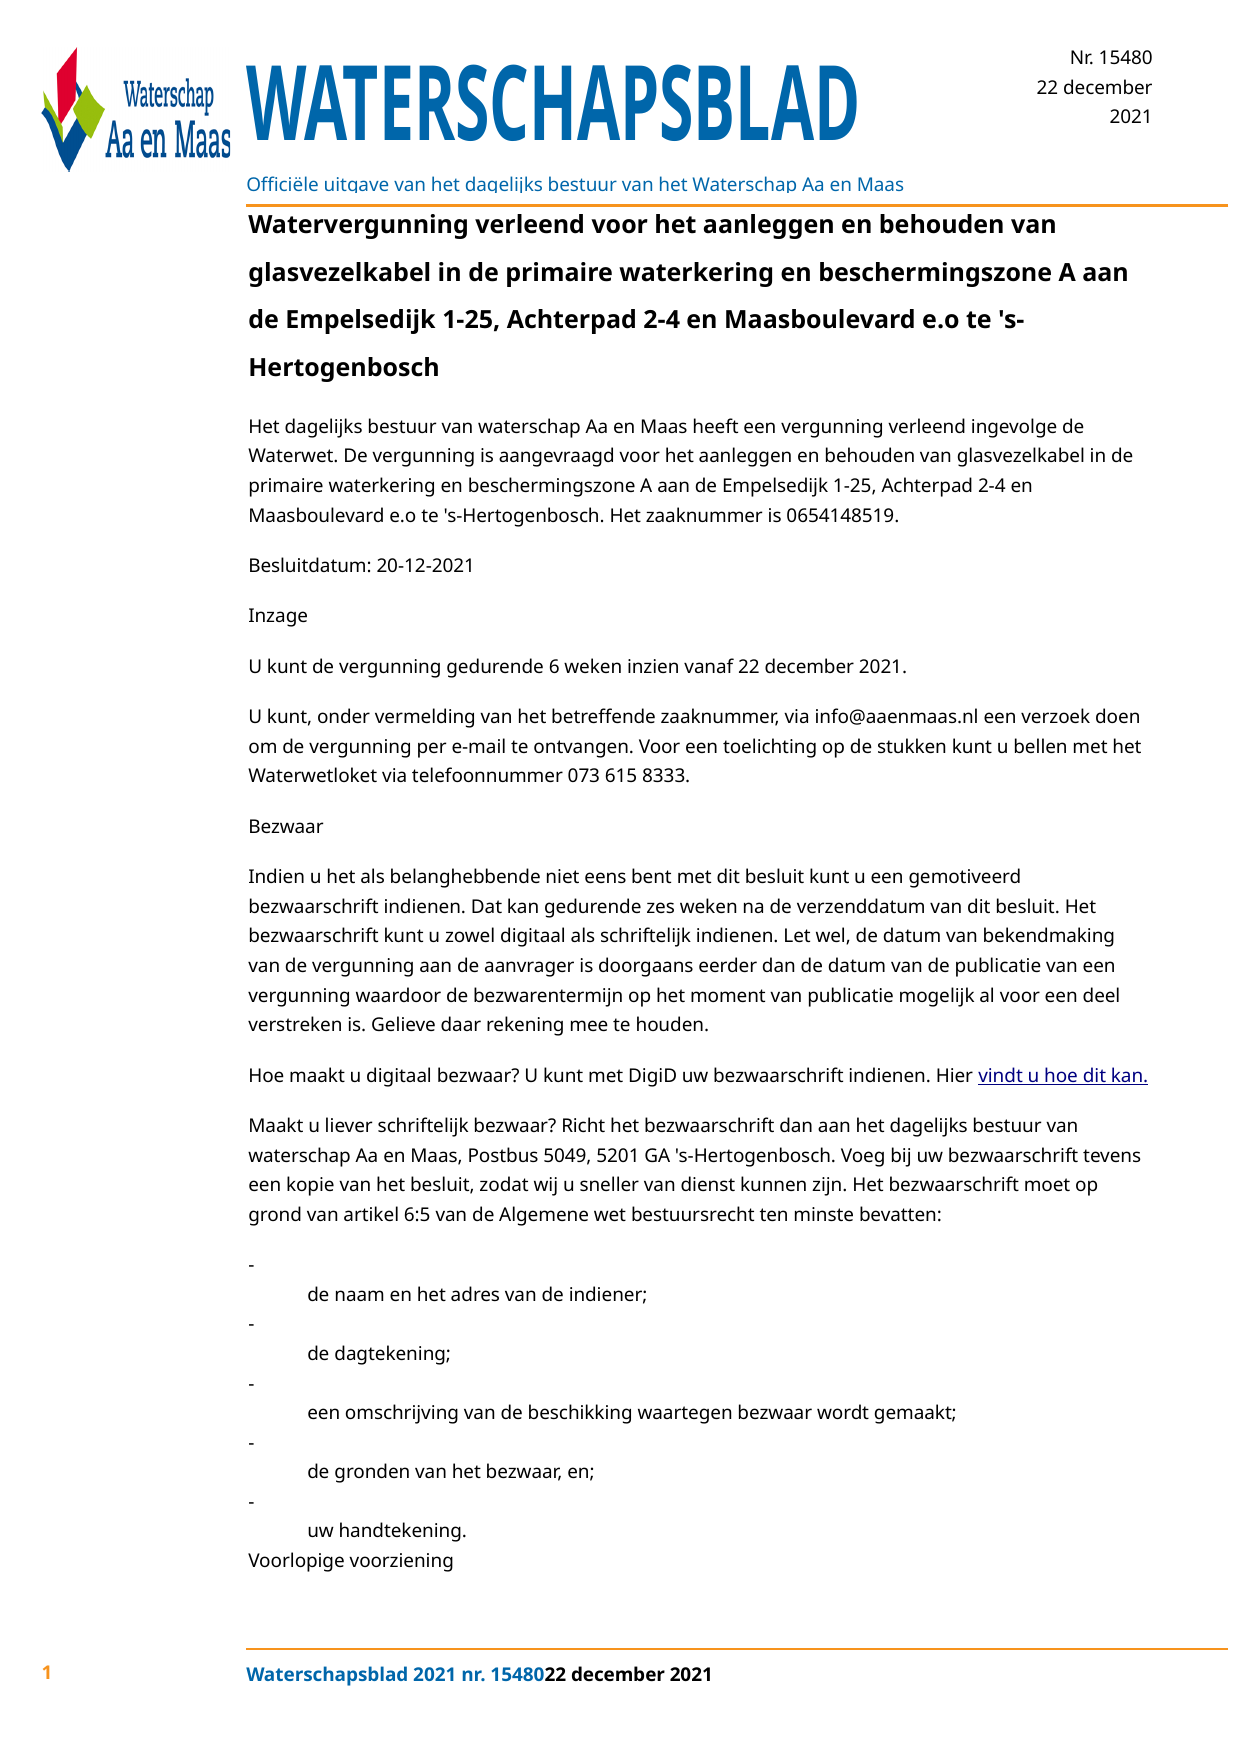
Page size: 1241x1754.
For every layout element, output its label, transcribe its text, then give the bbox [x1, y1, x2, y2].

text Inzage [248, 603, 1152, 628]
text U kunt de vergunning gedurende 6 weken inzien vanaf 22 december 2021. [248, 653, 1152, 679]
text Bezwaar [248, 813, 1152, 839]
list de naam en het adres van de indiener; [248, 1281, 1152, 1307]
text U kunt, onder vermelding van het betreffende zaaknummer, via info@aaenmaas.nl een verzoek doen om de vergunning per e-mail te ontvangen. Voor een toelichting op de stukken kunt u bellen met het Waterwetloket via telefoonnummer 073 615 8333. [248, 703, 1152, 788]
picture [41, 47, 231, 172]
list de dagtekening; [248, 1340, 1152, 1366]
list uw handtekening. [248, 1518, 1152, 1543]
text Maakt u liever schriftelijk bezwaar? Richt het bezwaarschrift dan aan het dagelijks bestuur van waterschap Aa en Maas, Postbus 5049, 5201 GA 's-Hertogenbosch. Voeg bij uw bezwaarschrift tevens een kopie van het besluit, zodat wij u sneller van dienst kunnen zijn. Het bezwaarschrift moet op grond van artikel 6:5 van de Algemene wet bestuursrecht ten minste bevatten: [248, 1112, 1152, 1227]
list een omschrijving van de beschikking waartegen bezwaar wordt gemaakt; [248, 1399, 1152, 1425]
text Het dagelijks bestuur van waterschap Aa en Maas heeft een vergunning verleend ingevolge de Waterwet. De vergunning is aangevraagd voor het aanleggen en behouden van glasvezelkabel in de primaire waterkering en beschermingszone A aan de Empelsedijk 1-25, Achterpad 2-4 en Maasboulevard e.o te 's-Hertogenbosch. Het zaaknummer is 0654148519. [248, 413, 1152, 528]
text Watervergunning verleend voor het aanleggen en behouden van glasvezelkabel in de primaire waterkering en beschermingszone A aan de Empelsedijk 1-25, Achterpad 2-4 en Maasboulevard e.o te 's-Hertogenbosch [248, 207, 1152, 384]
text Voorlopige voorziening [248, 1547, 1152, 1573]
text Hoe maakt u digitaal bezwaar? U kunt met DigiD uw bezwaarschrift indienen. Hier vindt u hoe dit kan. [248, 1062, 1152, 1088]
text Besluitdatum: 20-12-2021 [248, 552, 1152, 578]
text Indien u het als belanghebbende niet eens bent met dit besluit kunt u een gemotiveerd bezwaarschrift indienen. Dat kan gedurende zes weken na de verzenddatum van dit besluit. Het bezwaarschrift kunt u zowel digitaal als schriftelijk indienen. Let wel, de datum van bekendmaking van de vergunning aan de aanvrager is doorgaans eerder dan de datum van de publicatie van een vergunning waardoor de bezwarentermijn op het moment van publicatie mogelijk al voor een deel verstreken is. Gelieve daar rekening mee te houden. [248, 863, 1152, 1037]
list de gronden van het bezwaar, en; [248, 1458, 1152, 1484]
